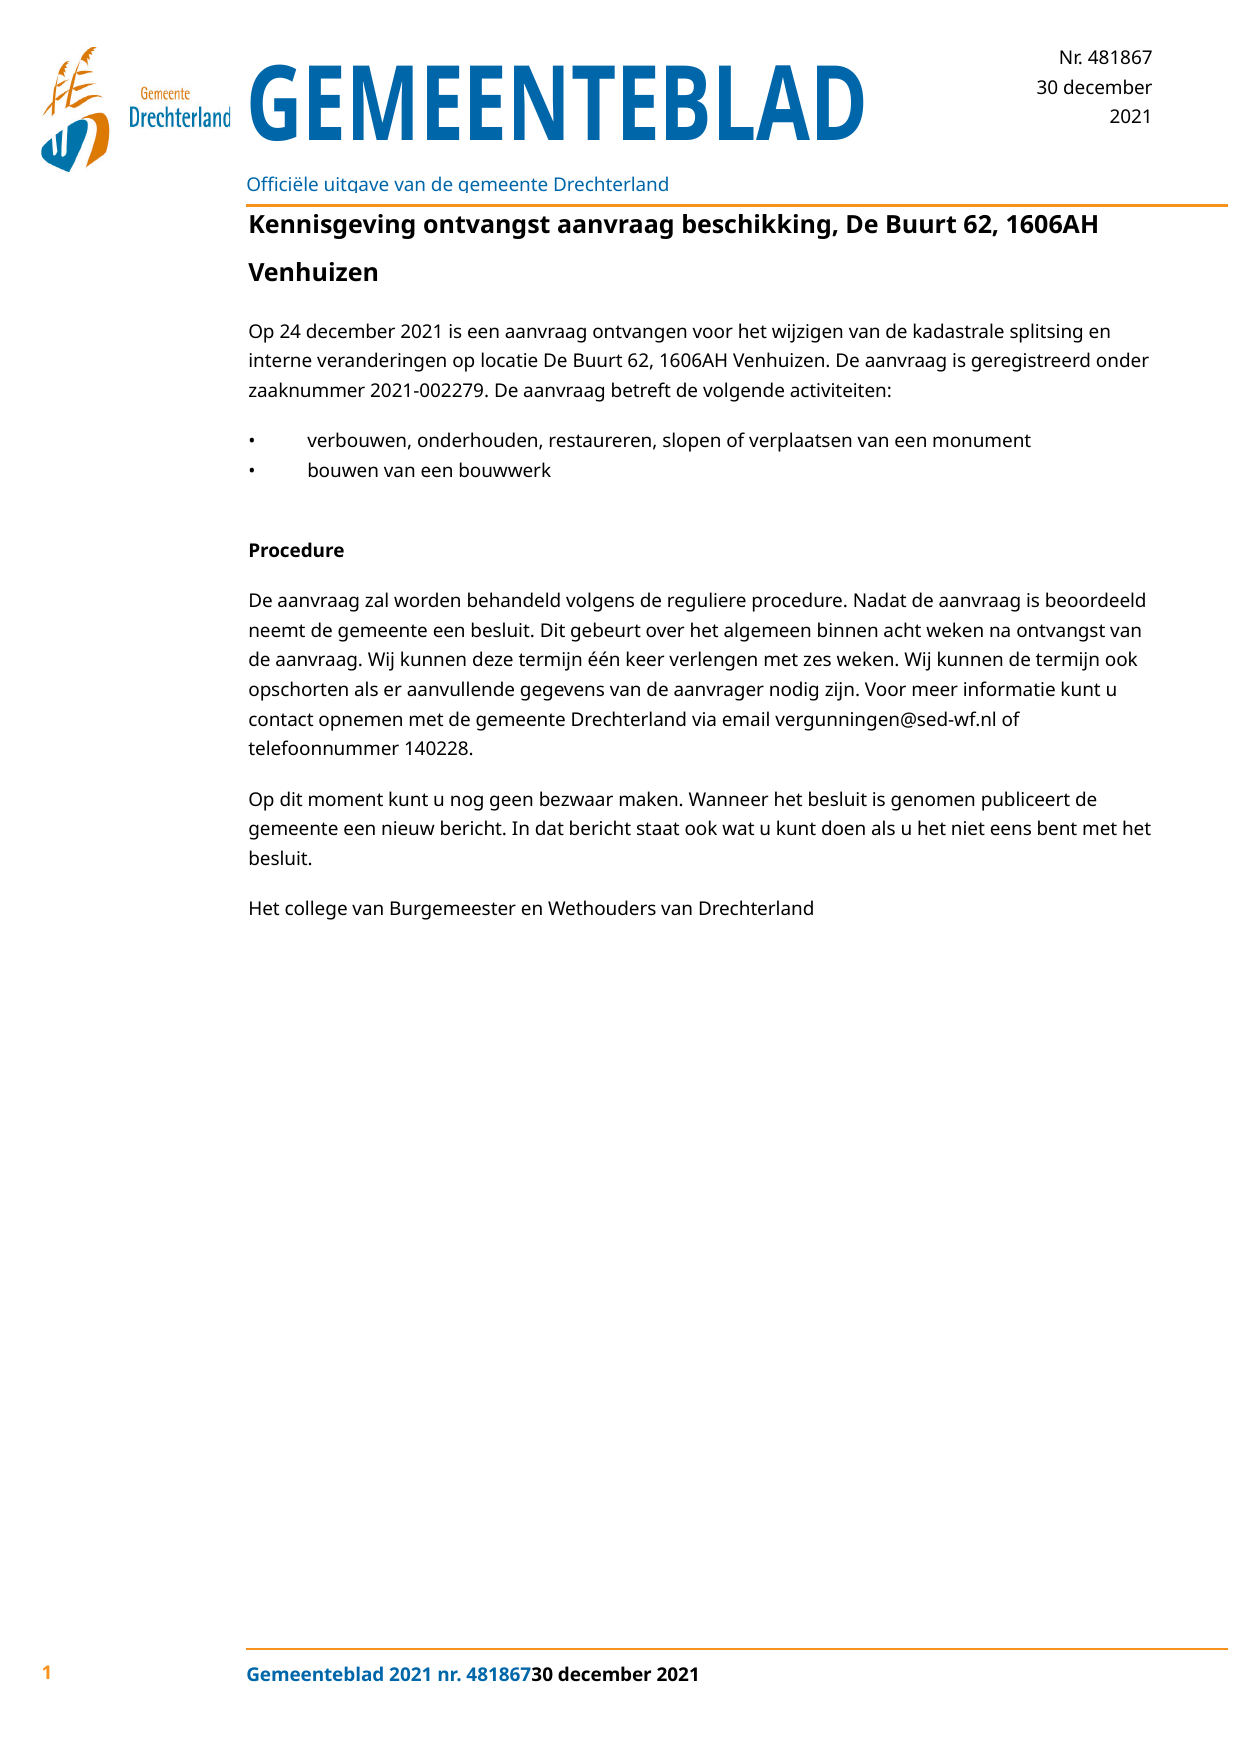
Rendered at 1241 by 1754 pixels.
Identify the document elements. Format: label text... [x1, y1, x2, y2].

text Op 24 december 2021 is een aanvraag ontvangen voor het wijzigen van de kadastrale splitsing en interne veranderingen op locatie De Buurt 62, 1606AH Venhuizen. De aanvraag is geregistreerd onder zaaknummer 2021-002279. De aanvraag betreft de volgende activiteiten: [248, 318, 1152, 403]
text De aanvraag zal worden behandeld volgens de reguliere procedure. Nadat de aanvraag is beoordeeld neemt de gemeente een besluit. Dit gebeurt over het algemeen binnen acht weken na ontvangst van de aanvraag. Wij kunnen deze termijn één keer verlengen met zes weken. Wij kunnen de termijn ook opschorten als er aanvullende gegevens van de aanvrager nodig zijn. Voor meer informatie kunt u contact opnemen met de gemeente Drechterland via email vergunningen@sed-wf.nl of telefoonnummer 140228. [248, 587, 1152, 761]
text Procedure [248, 537, 1152, 563]
picture [41, 47, 231, 172]
text Kennisgeving ontvangst aanvraag beschikking, De Buurt 62, 1606AH Venhuizen [248, 207, 1152, 288]
text Op dit moment kunt u nog geen bezwaar maken. Wanneer het besluit is genomen publiceert de gemeente een nieuw bericht. In dat bericht staat ook wat u kunt doen als u het niet eens bent met het besluit. [248, 786, 1152, 871]
picture [41, 158, 64, 172]
list verbouwen, onderhouden, restaureren, slopen of verplaatsen van een monument [248, 427, 1152, 453]
list bouwen van een bouwwerk [248, 457, 1152, 483]
picture [226, 115, 231, 124]
text Het college van Burgemeester en Wethouders van Drechterland [248, 895, 1152, 921]
